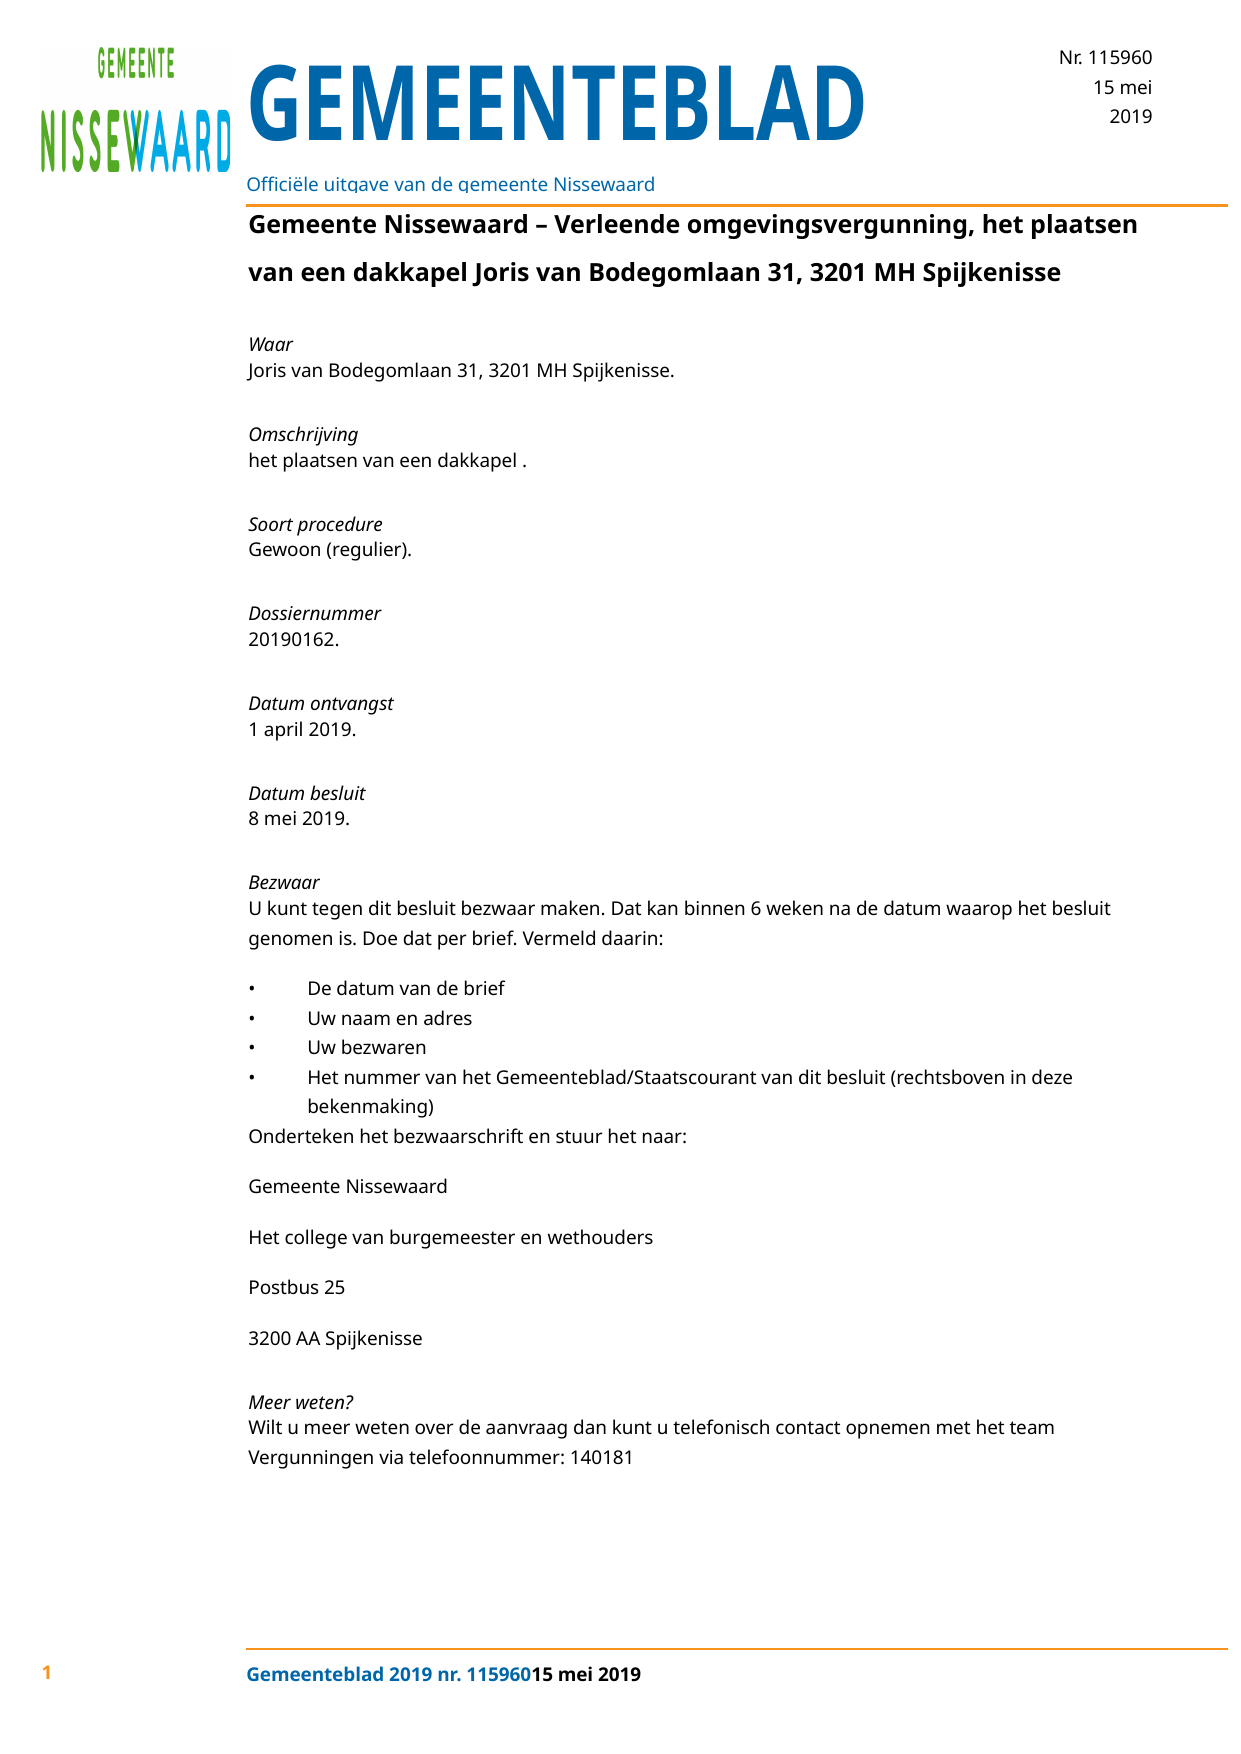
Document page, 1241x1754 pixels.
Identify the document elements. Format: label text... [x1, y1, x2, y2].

text Postbus 25 [248, 1274, 1152, 1300]
picture [201, 122, 206, 138]
text Joris van Bodegomlaan 31, 3201 MH Spijkenisse. [248, 357, 1152, 383]
text Onderteken het bezwaarschrift en stuur het naar: [248, 1123, 1152, 1149]
picture [222, 122, 227, 160]
text Datum besluit [248, 780, 1152, 806]
list Het nummer van het Gemeenteblad/Staatscourant van dit besluit (rechtsboven in deze bekenmaking) [248, 1064, 1152, 1119]
text Soort procedure [248, 511, 1152, 537]
text Gewoon (regulier). [248, 537, 1152, 562]
text Datum ontvangst [248, 690, 1152, 716]
text U kunt tegen dit besluit bezwaar maken. Dat kan binnen 6 weken na de datum waarop het besluit genomen is. Doe dat per brief. Vermeld daarin: [248, 895, 1152, 951]
text Gemeente Nissewaard – Verleende omgevingsvergunning, het plaatsen van een dakkapel Joris van Bodegomlaan 31, 3201 MH Spijkenisse [248, 207, 1152, 288]
list De datum van de brief [248, 975, 1152, 1001]
text Bezwaar [248, 869, 1152, 895]
text Omschrijving [248, 421, 1152, 447]
text 20190162. [248, 626, 1152, 652]
list Uw naam en adres [248, 1005, 1152, 1031]
text Gemeente Nissewaard [248, 1174, 1152, 1199]
text 3200 AA Spijkenisse [248, 1325, 1152, 1351]
text Waar [248, 331, 1152, 357]
text 1 april 2019. [248, 716, 1152, 742]
list Uw bezwaren [248, 1034, 1152, 1060]
text 8 mei 2019. [248, 806, 1152, 831]
text Het college van burgemeester en wethouders [248, 1224, 1152, 1250]
text Dossiernummer [248, 601, 1152, 626]
picture [41, 47, 231, 172]
text Meer weten? [248, 1389, 1152, 1414]
text Wilt u meer weten over de aanvraag dan kunt u telefonisch contact opnemen met het team Vergunningen via telefoonnummer: 140181 [248, 1414, 1152, 1470]
picture [176, 157, 187, 172]
picture [200, 151, 206, 172]
text het plaatsen van een dakkapel . [248, 447, 1152, 473]
picture [154, 157, 165, 172]
